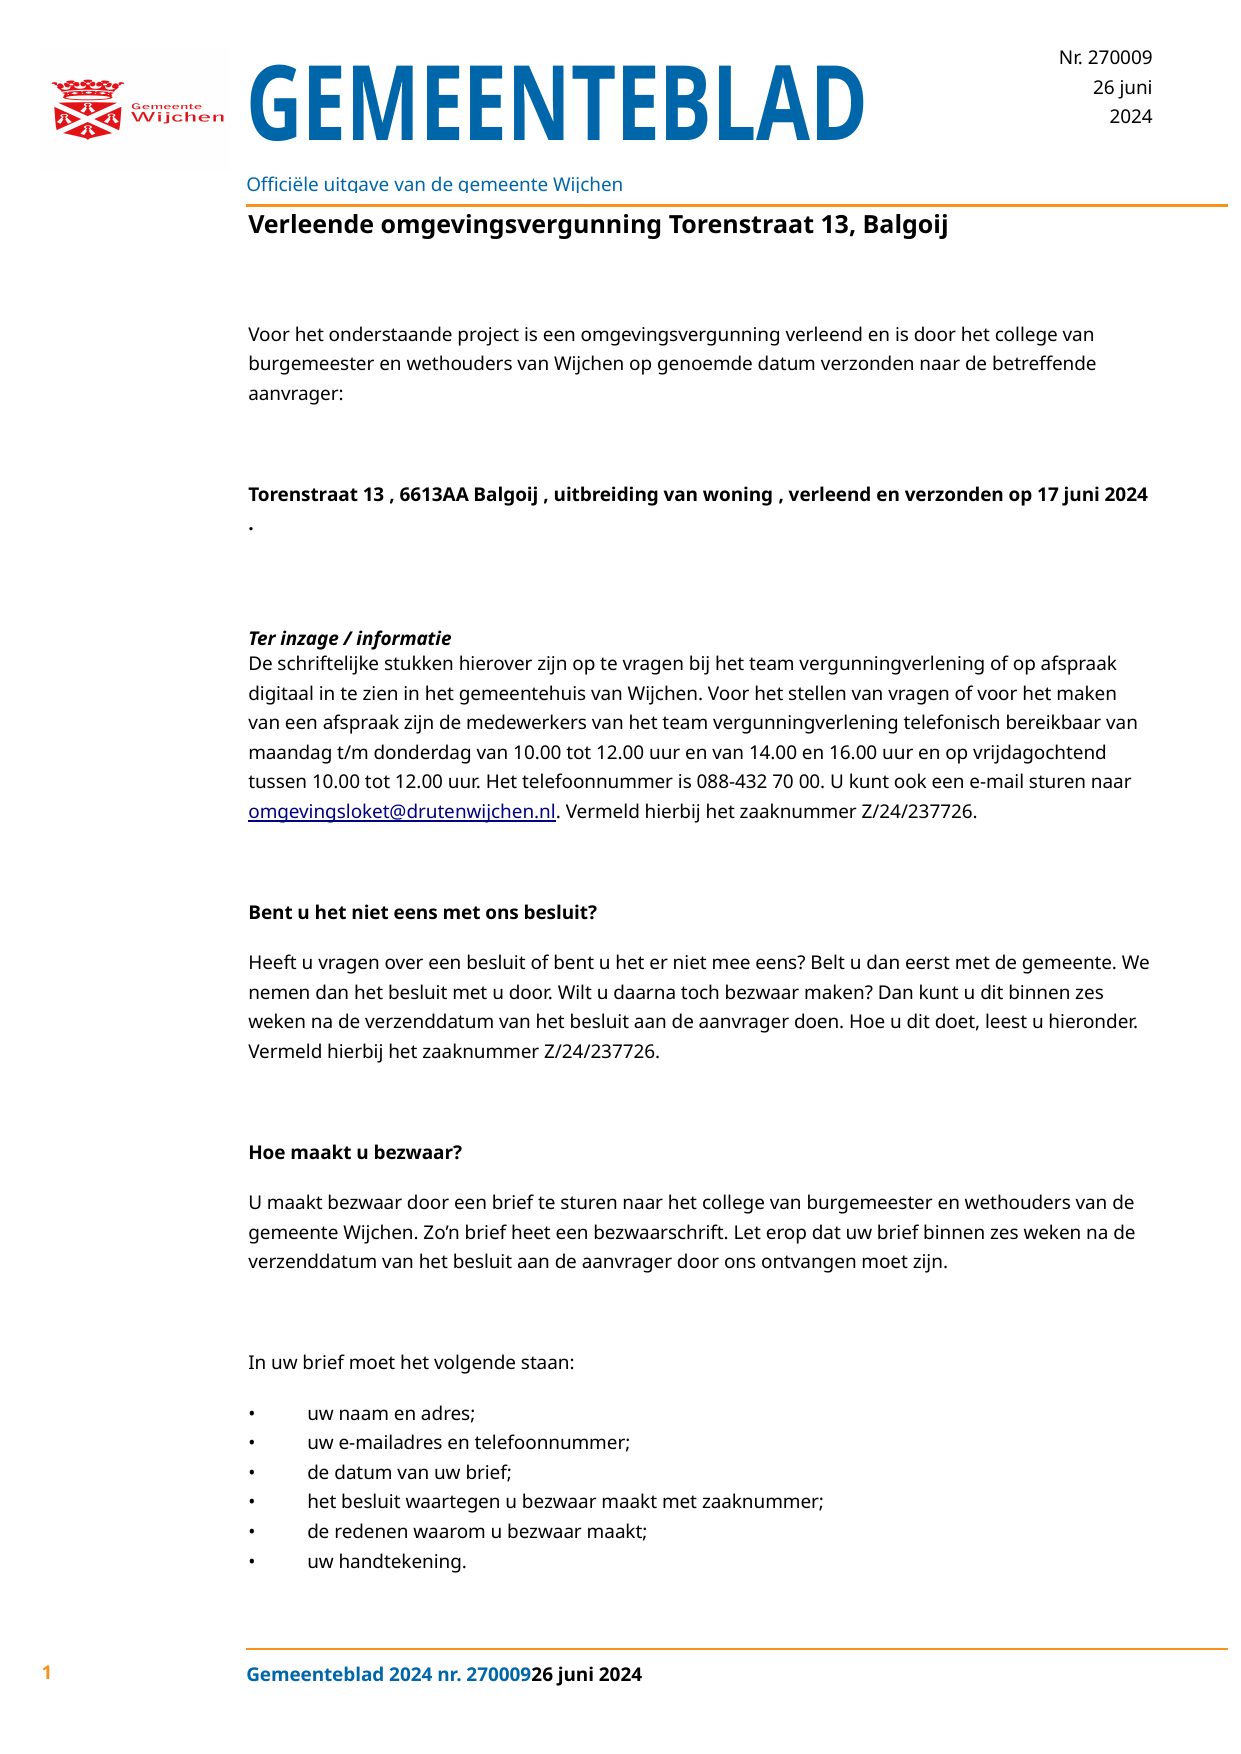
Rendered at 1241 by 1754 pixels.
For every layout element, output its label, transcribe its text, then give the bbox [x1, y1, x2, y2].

text De schriftelijke stukken hierover zijn op te vragen bij het team vergunningverlening of op afspraak digitaal in te zien in het gemeentehuis van Wijchen. Voor het stellen van vragen of voor het maken van een afspraak zijn de medewerkers van het team vergunningverlening telefonisch bereikbaar van maandag t/m donderdag van 10.00 tot 12.00 uur en van 14.00 en 16.00 uur en op vrijdagochtend tussen 10.00 tot 12.00 uur. Het telefoonnummer is 088-432 70 00. U kunt ook een e-mail sturen naar omgevingsloket@drutenwijchen.nl. Vermeld hierbij het zaaknummer Z/24/237726. [248, 650, 1152, 824]
text Hoe maakt u bezwaar? [248, 1139, 1152, 1165]
text Ter inzage / informatie [248, 625, 1152, 650]
list uw e-mailadres en telefoonnummer; [248, 1429, 1152, 1455]
list de datum van uw brief; [248, 1459, 1152, 1485]
text Voor het onderstaande project is een omgevingsvergunning verleend en is door het college van burgemeester en wethouders van Wijchen op genoemde datum verzonden naar de betreffende aanvrager: [248, 321, 1152, 406]
text Heeft u vragen over een besluit of bent u het er niet mee eens? Belt u dan eerst met de gemeente. We nemen dan het besluit met u door. Wilt u daarna toch bezwaar maken? Dan kunt u dit binnen zes weken na de verzenddatum van het besluit aan de aanvrager doen. Hoe u dit doet, leest u hieronder. Vermeld hierbij het zaaknummer Z/24/237726. [248, 949, 1152, 1064]
text Torenstraat 13 , 6613AA Balgoij , uitbreiding van woning , verleend en verzonden op 17 juni 2024 . [248, 481, 1152, 536]
picture [41, 47, 231, 172]
text Verleende omgevingsvergunning Torenstraat 13, Balgoij [248, 207, 1152, 241]
text U maakt bezwaar door een brief te sturen naar het college van burgemeester en wethouders van de gemeente Wijchen. Zo’n brief heet een bezwaarschrift. Let erop dat uw brief binnen zes weken na de verzenddatum van het besluit aan de aanvrager door ons ontvangen moet zijn. [248, 1189, 1152, 1274]
list uw naam en adres; [248, 1400, 1152, 1426]
text Bent u het niet eens met ons besluit? [248, 899, 1152, 925]
text In uw brief moet het volgende staan: [248, 1349, 1152, 1375]
list uw handtekening. [248, 1548, 1152, 1574]
list het besluit waartegen u bezwaar maakt met zaaknummer; [248, 1489, 1152, 1514]
list de redenen waarom u bezwaar maakt; [248, 1518, 1152, 1544]
